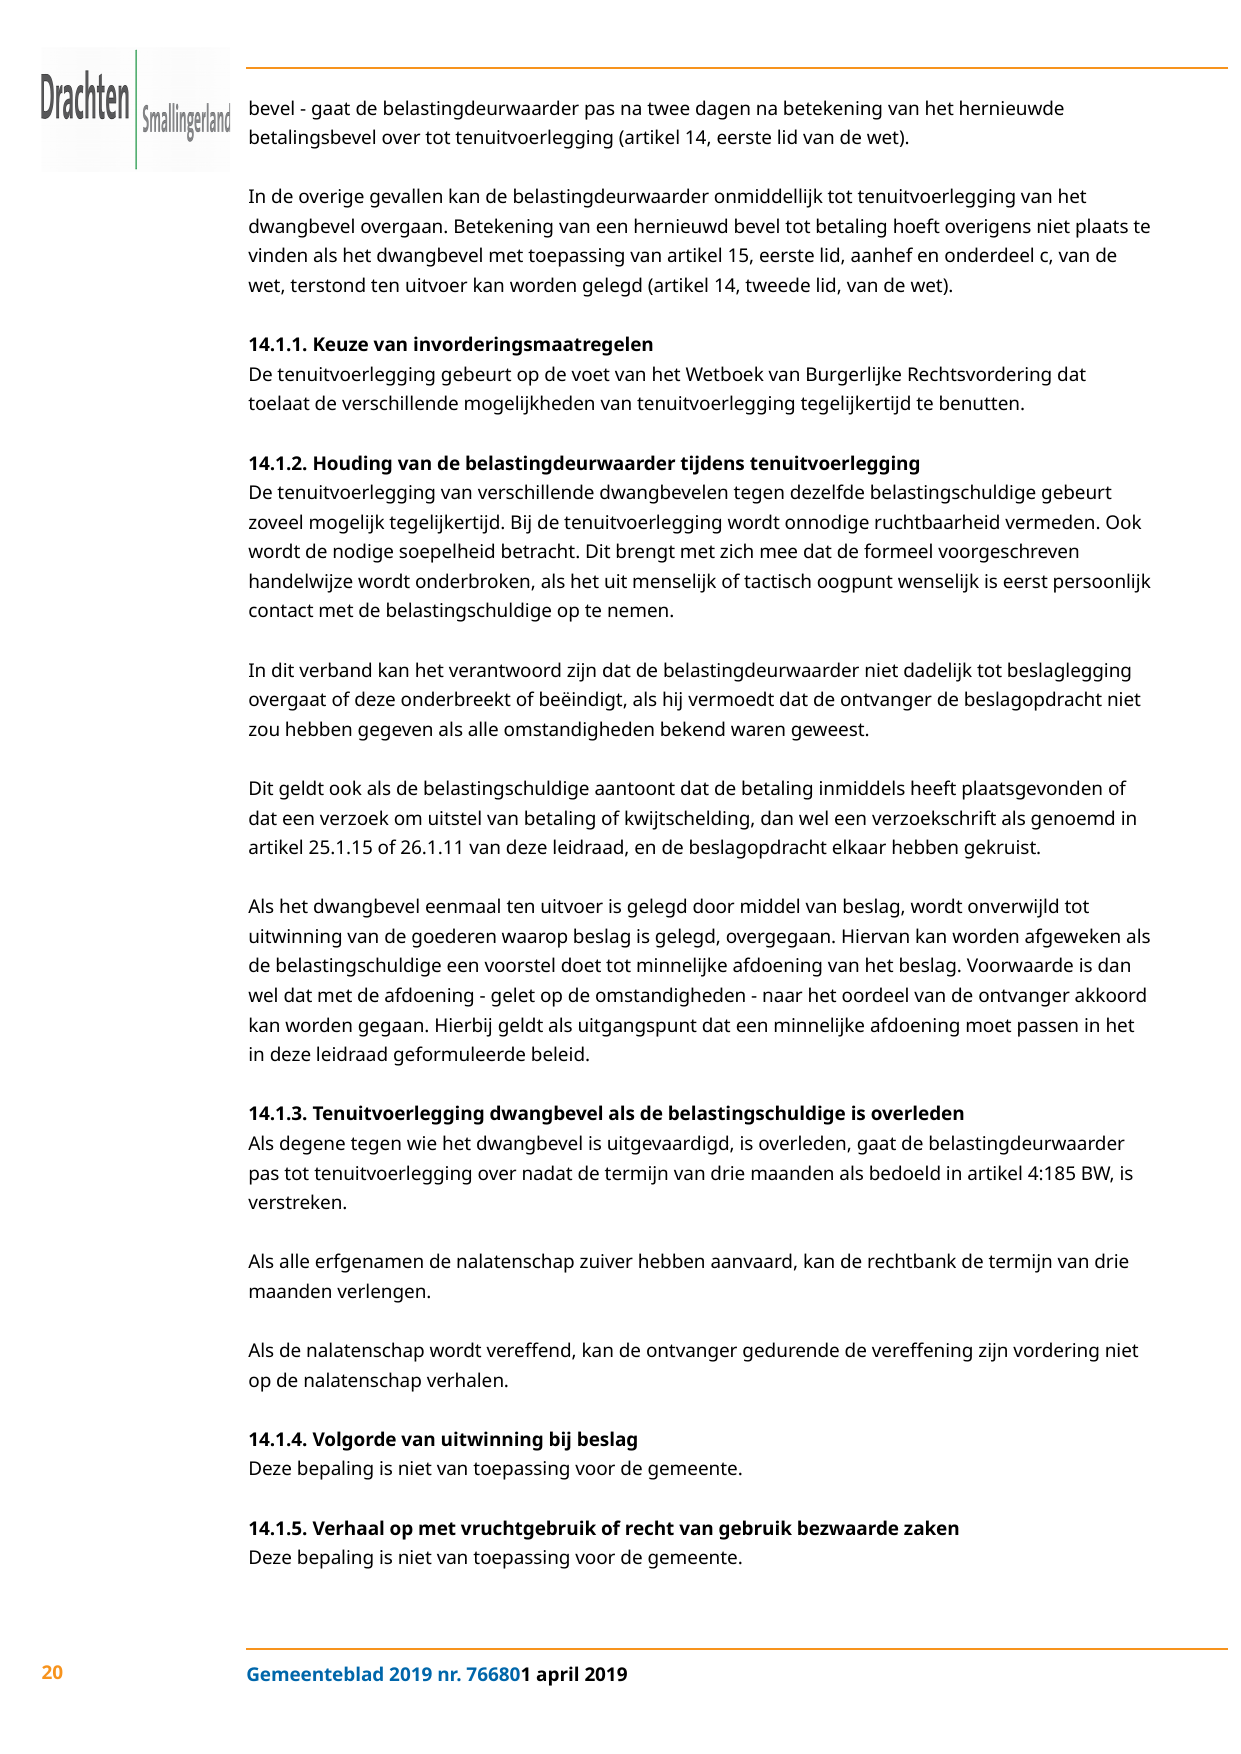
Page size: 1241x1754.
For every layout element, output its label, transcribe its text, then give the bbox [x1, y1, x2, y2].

text Als het dwangbevel eenmaal ten uitvoer is gelegd door middel van beslag, wordt onverwijld tot uitwinning van de goederen waarop beslag is gelegd, overgegaan. Hiervan kan worden afgeweken als de belastingschuldige een voorstel doet tot minnelijke afdoening van het beslag. Voorwaarde is dan wel dat met de afdoening - gelet op de omstandigheden - naar het oordeel van de ontvanger akkoord kan worden gegaan. Hierbij geldt als uitgangspunt dat een minnelijke afdoening moet passen in het in deze leidraad geformuleerde beleid. [248, 893, 1152, 1067]
picture [41, 47, 231, 172]
text 14.1.1. Keuze van invorderingsmaatregelen [248, 331, 1152, 357]
text 14.1.2. Houding van de belastingdeurwaarder tijdens tenuitvoerlegging [248, 450, 1152, 476]
text Als alle erfgenamen de nalatenschap zuiver hebben aanvaard, kan de rechtbank de termijn van drie maanden verlengen. [248, 1248, 1152, 1304]
text De tenuitvoerlegging gebeurt op de voet van het Wetboek van Burgerlijke Rechtsvordering dat toelaat de verschillende mogelijkheden van tenuitvoerlegging tegelijkertijd te benutten. [248, 361, 1152, 416]
text 14.1.5. Verhaal op met vruchtgebruik of recht van gebruik bezwaarde zaken [248, 1515, 1152, 1541]
text In de overige gevallen kan de belastingdeurwaarder onmiddellijk tot tenuitvoerlegging van het dwangbevel overgaan. Betekening van een hernieuwd bevel tot betaling hoeft overigens niet plaats te vinden als het dwangbevel met toepassing van artikel 15, eerste lid, aanhef en onderdeel c, van de wet, terstond ten uitvoer kan worden gelegd (artikel 14, tweede lid, van de wet). [248, 183, 1152, 298]
text Als de nalatenschap wordt vereffend, kan de ontvanger gedurende de vereffening zijn vordering niet op de nalatenschap verhalen. [248, 1337, 1152, 1393]
text Deze bepaling is niet van toepassing voor de gemeente. [248, 1456, 1152, 1481]
text 14.1.3. Tenuitvoerlegging dwangbevel als de belastingschuldige is overleden [248, 1101, 1152, 1126]
text De tenuitvoerlegging van verschillende dwangbevelen tegen dezelfde belastingschuldige gebeurt zoveel mogelijk tegelijkertijd. Bij de tenuitvoerlegging wordt onnodige ruchtbaarheid vermeden. Ook wordt de nodige soepelheid betracht. Dit brengt met zich mee dat de formeel voorgeschreven handelwijze wordt onderbroken, als het uit menselijk of tactisch oogpunt wenselijk is eerst persoonlijk contact met de belastingschuldige op te nemen. [248, 479, 1152, 623]
text bevel - gaat de belastingdeurwaarder pas na twee dagen na betekening van het hernieuwde betalingsbevel over tot tenuitvoerlegging (artikel 14, eerste lid van de wet). [248, 95, 1152, 150]
text Als degene tegen wie het dwangbevel is uitgevaardigd, is overleden, gaat de belastingdeurwaarder pas tot tenuitvoerlegging over nadat de termijn van drie maanden als bedoeld in artikel 4:185 BW, is verstreken. [248, 1130, 1152, 1215]
text Deze bepaling is niet van toepassing voor de gemeente. [248, 1544, 1152, 1570]
text Dit geldt ook als de belastingschuldige aantoont dat de betaling inmiddels heeft plaatsgevonden of dat een verzoek om uitstel van betaling of kwijtschelding, dan wel een verzoekschrift als genoemd in artikel 25.1.15 of 26.1.11 van deze leidraad, en de beslagopdracht elkaar hebben gekruist. [248, 775, 1152, 860]
text 14.1.4. Volgorde van uitwinning bij beslag [248, 1426, 1152, 1452]
text In dit verband kan het verantwoord zijn dat de belastingdeurwaarder niet dadelijk tot beslaglegging overgaat of deze onderbreekt of beëindigt, als hij vermoedt dat de ontvanger de beslagopdracht niet zou hebben gegeven als alle omstandigheden bekend waren geweest. [248, 657, 1152, 742]
